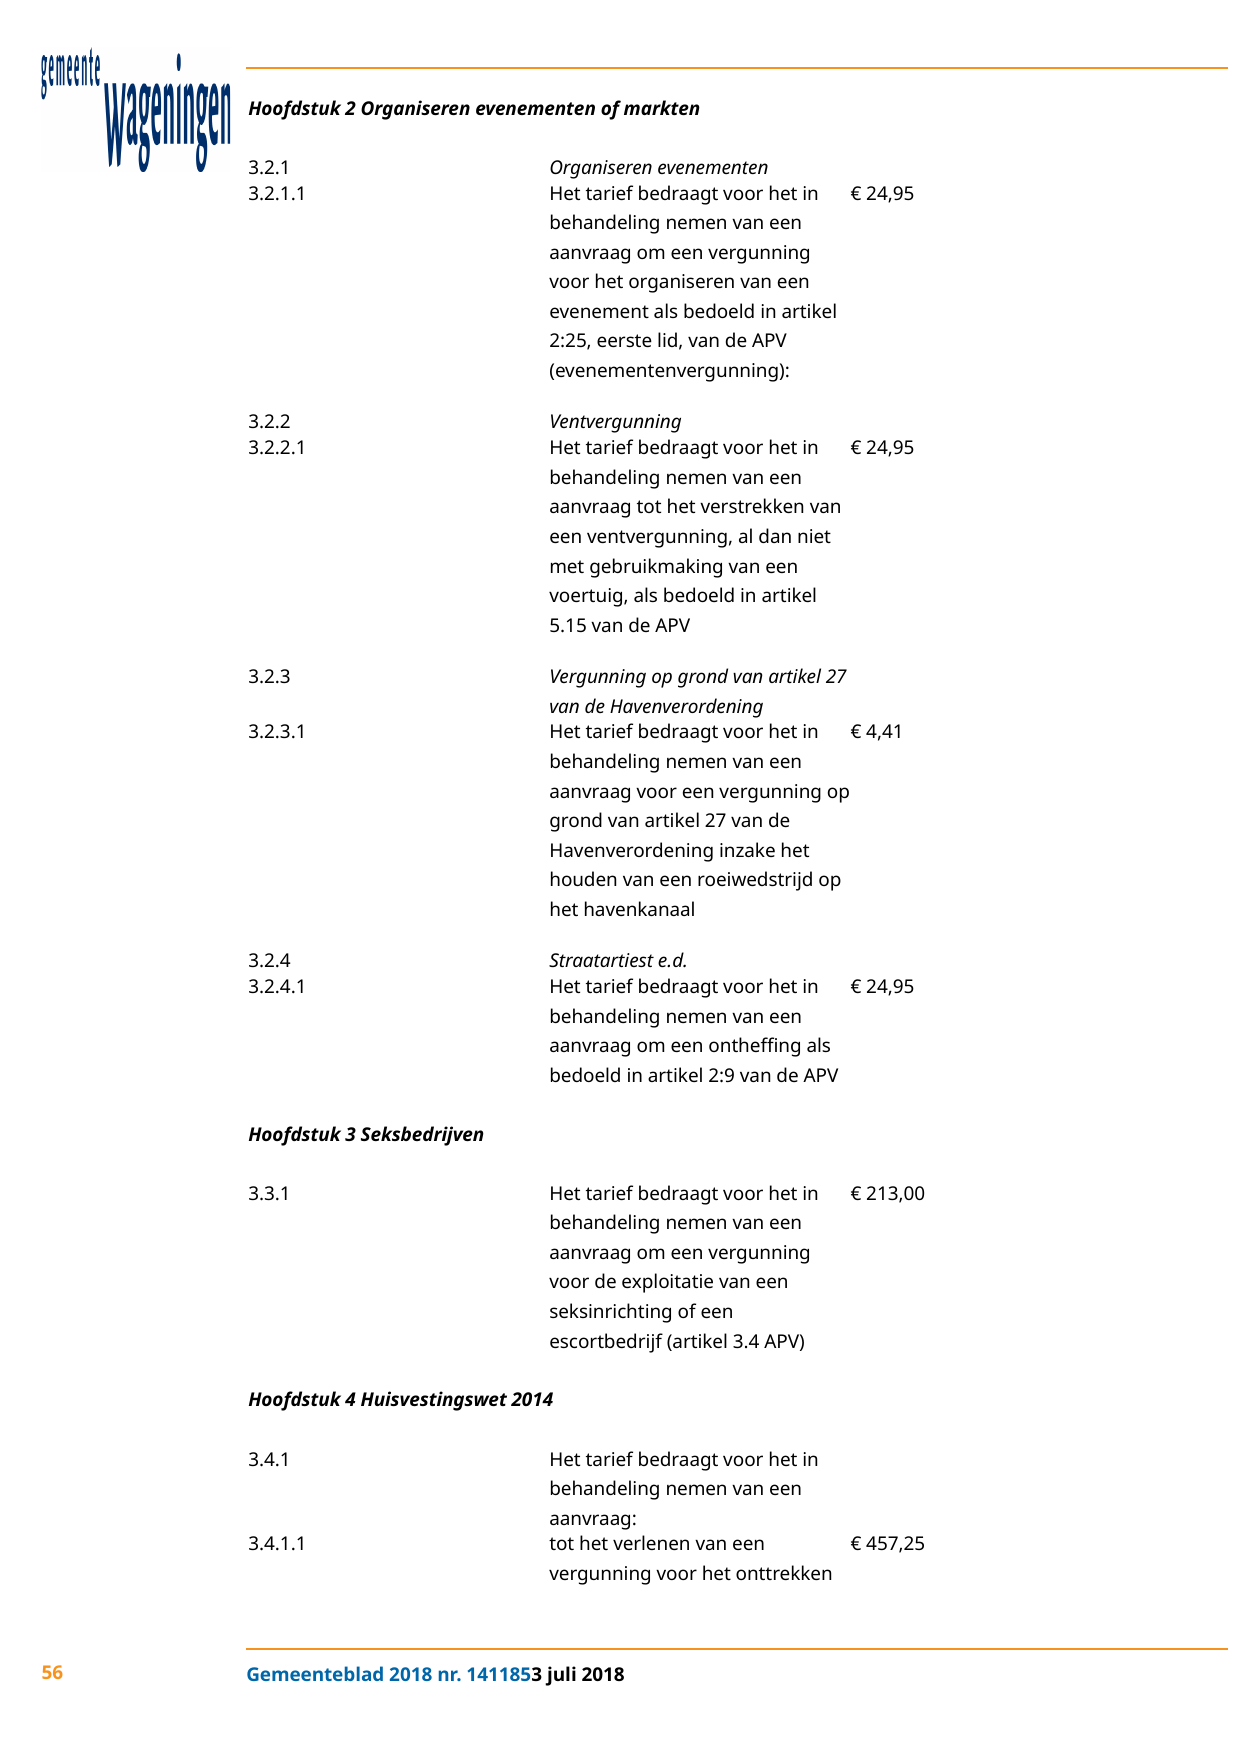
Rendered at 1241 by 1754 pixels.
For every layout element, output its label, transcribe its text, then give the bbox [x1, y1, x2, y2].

text Hoofdstuk 4 Huisvestingswet 2014 [248, 1386, 1152, 1412]
table_cell € 24,95 [850, 435, 1152, 638]
table_header 3.2.1 [248, 154, 549, 180]
table_cell 3.2.4 [248, 948, 549, 973]
table_header [850, 154, 1152, 180]
table_header 3.4.1 [248, 1446, 549, 1531]
table_cell 3.2.2.1 [248, 435, 549, 638]
table_cell Het tarief bedraagt voor het in behandeling nemen van een aanvraag tot het verstrekken van een ventvergunning, al dan niet met gebruikmaking van een voertuig, als bedoeld in artikel 5.15 van de APV [549, 435, 850, 638]
table_cell Het tarief bedraagt voor het in behandeling nemen van een aanvraag voor een vergunning op grond van artikel 27 van de Havenverordening inzake het houden van een roeiwedstrijd op het havenkanaal [549, 719, 850, 922]
table_header Het tarief bedraagt voor het in behandeling nemen van een aanvraag om een vergunning voor de exploitatie van een seksinrichting of een escortbedrijf (artikel 3.4 APV) [549, 1180, 850, 1354]
table_header Organiseren evenementen [549, 154, 850, 180]
table_cell [850, 383, 1152, 409]
table_cell [850, 664, 1152, 719]
table_cell 3.2.3.1 [248, 719, 549, 922]
table_cell [850, 638, 1152, 663]
table_cell [549, 383, 850, 409]
table_header Het tarief bedraagt voor het in behandeling nemen van een aanvraag: [549, 1446, 850, 1531]
table_cell 3.2.1.1 [248, 180, 549, 383]
table_cell € 24,95 [850, 974, 1152, 1088]
table_cell Het tarief bedraagt voor het in behandeling nemen van een aanvraag om een ontheffing als bedoeld in artikel 2:9 van de APV [549, 974, 850, 1088]
table_cell [549, 638, 850, 663]
table_header 3.3.1 [248, 1180, 549, 1354]
table_cell Vergunning op grond van artikel 27 van de Havenverordening [549, 664, 850, 719]
table_cell Straatartiest e.d. [549, 948, 850, 973]
table_cell tot het verlenen van een vergunning voor het onttrekken [549, 1531, 850, 1586]
table_cell 3.4.1.1 [248, 1531, 549, 1586]
table_cell 3.2.3 [248, 664, 549, 719]
table_cell Het tarief bedraagt voor het in behandeling nemen van een aanvraag om een vergunning voor het organiseren van een evenement als bedoeld in artikel 2:25, eerste lid, van de APV (evenementenvergunning): [549, 180, 850, 383]
text Hoofdstuk 3 Seksbedrijven [248, 1121, 1152, 1146]
table_cell [850, 948, 1152, 973]
table_cell Ventvergunning [549, 409, 850, 434]
table_cell € 24,95 [850, 180, 1152, 383]
text Hoofdstuk 2 Organiseren evenementen of markten [248, 95, 1152, 121]
table_header [850, 1446, 1152, 1531]
picture [41, 47, 231, 172]
table_cell [850, 409, 1152, 434]
table_cell [248, 383, 549, 409]
table_cell € 457,25 [850, 1531, 1152, 1586]
table_cell € 4,41 [850, 719, 1152, 922]
table_cell [850, 922, 1152, 948]
table_header € 213,00 [850, 1180, 1152, 1354]
table_cell [248, 922, 549, 948]
table_cell [248, 638, 549, 663]
table_cell 3.2.2 [248, 409, 549, 434]
table_cell 3.2.4.1 [248, 974, 549, 1088]
table_cell [549, 922, 850, 948]
